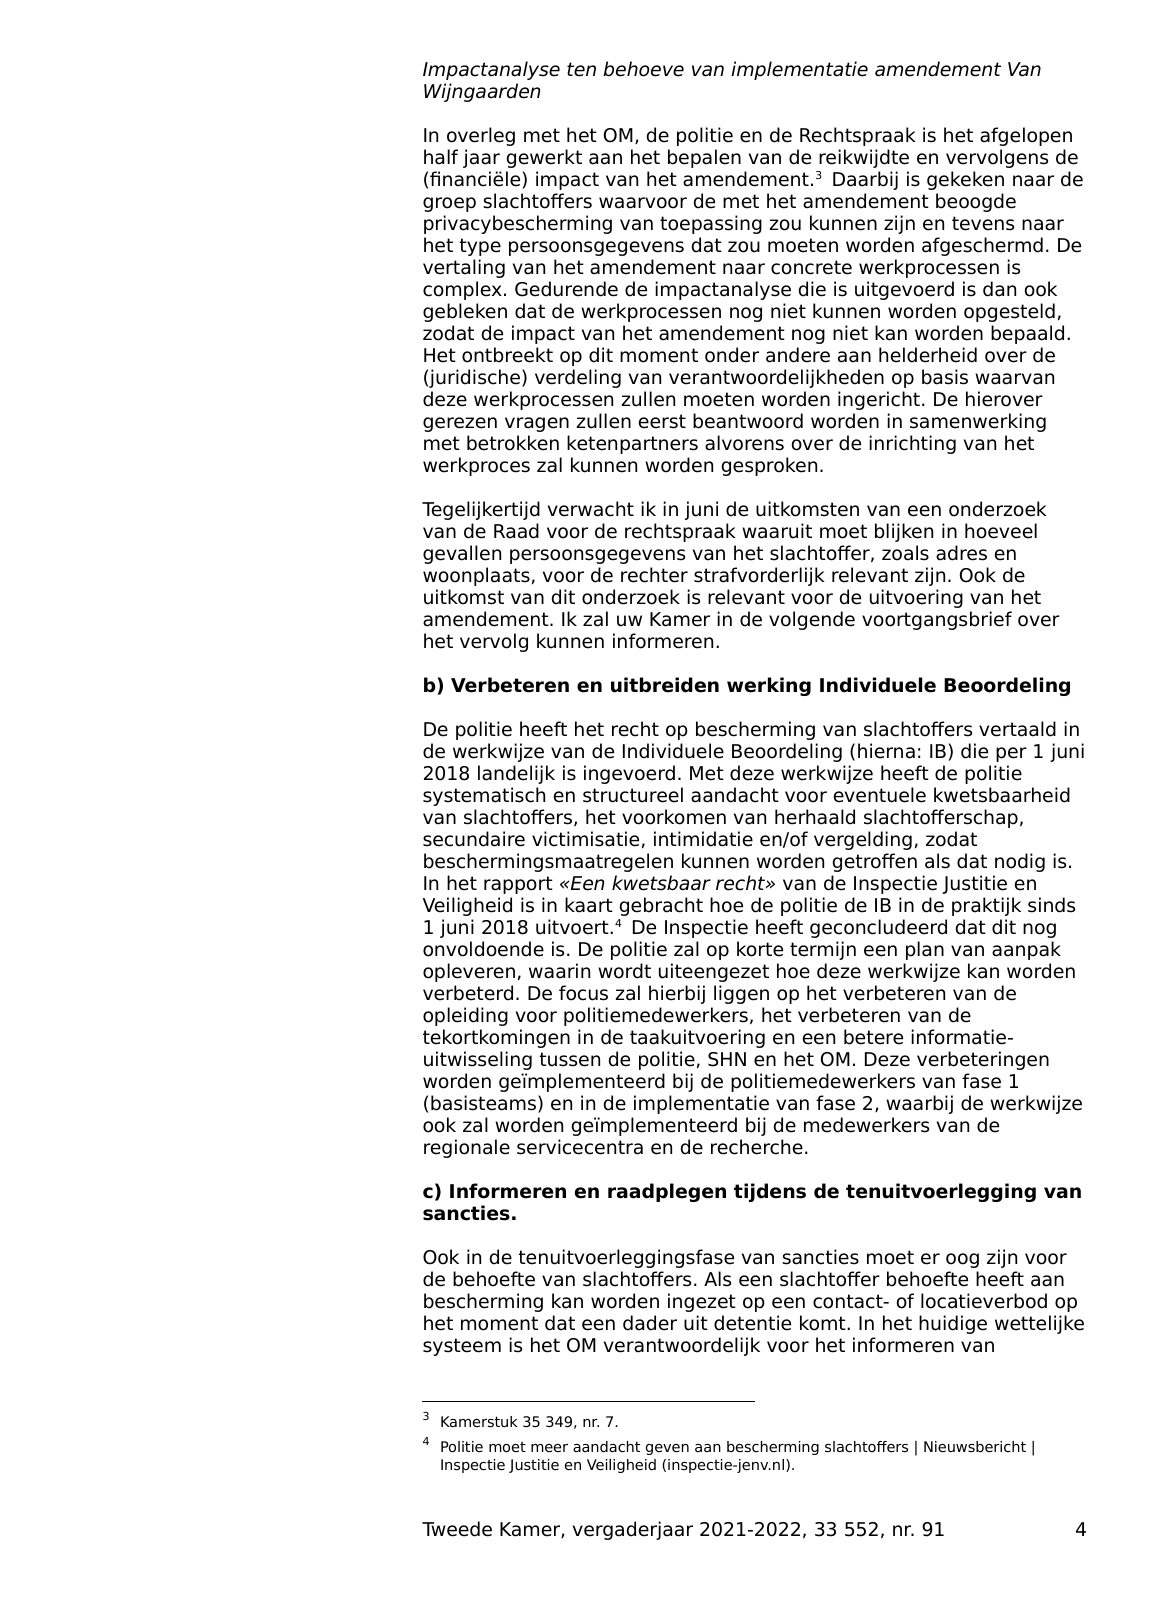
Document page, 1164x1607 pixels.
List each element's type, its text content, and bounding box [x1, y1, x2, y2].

text Kamerstuk 35 349, nr. 7. [422, 1410, 1087, 1432]
subtitle b) Verbeteren en uitbreiden werking Individuele Beoordeling [422, 675, 1087, 697]
text Tegelijkertijd verwacht ik in juni de uitkomsten van een onderzoek van de Raad voor de rechtspraak waaruit moet blijken in hoeveel gevallen persoonsgegevens van het slachtoffer, zoals adres en woonplaats, voor de rechter strafvorderlijk relevant zijn. Ook de uitkomst van dit onderzoek is relevant voor de uitvoering van het amendement. Ik zal uw Kamer in de volgende voortgangsbrief over het vervolg kunnen informeren. [422, 499, 1087, 653]
text De politie heeft het recht op bescherming van slachtoffers vertaald in de werkwijze van de Individuele Beoordeling (hierna: IB) die per 1 juni 2018 landelijk is ingevoerd. Met deze werkwijze heeft de politie systematisch en structureel aandacht voor eventuele kwetsbaarheid van slachtoffers, het voorkomen van herhaald slachtofferschap, secundaire victimisatie, intimidatie en/of vergelding, zodat beschermingsmaatregelen kunnen worden getroffen als dat nodig is. In het rapport «Een kwetsbaar recht» van de Inspectie Justitie en Veiligheid is in kaart gebracht hoe de politie de IB in de praktijk sinds 1 juni 2018 uitvoert. De Inspectie heeft geconcludeerd dat dit nog onvoldoende is. De politie zal op korte termijn een plan van aanpak opleveren, waarin wordt uiteengezet hoe deze werkwijze kan worden verbeterd. De focus zal hierbij liggen op het verbeteren van de opleiding voor politiemedewerkers, het verbeteren van de tekortkomingen in de taakuitvoering en een betere informatie-uitwisseling tussen de politie, SHN en het OM. Deze verbeteringen worden geïmplementeerd bij de politiemedewerkers van fase 1 (basisteams) en in de implementatie van fase 2, waarbij de werkwijze ook zal worden geïmplementeerd bij de medewerkers van de regionale servicecentra en de recherche. [422, 719, 1087, 1159]
text In overleg met het OM, de politie en de Rechtspraak is het afgelopen half jaar gewerkt aan het bepalen van de reikwijdte en vervolgens de (financiële) impact van het amendement. Daarbij is gekeken naar de groep slachtoffers waarvoor de met het amendement beoogde privacybescherming van toepassing zou kunnen zijn en tevens naar het type persoonsgegevens dat zou moeten worden afgeschermd. De vertaling van het amendement naar concrete werkprocessen is complex. Gedurende de impactanalyse die is uitgevoerd is dan ook gebleken dat de werkprocessen nog niet kunnen worden opgesteld, zodat de impact van het amendement nog niet kan worden bepaald. Het ontbreekt op dit moment onder andere aan helderheid over de (juridische) verdeling van verantwoordelijkheden op basis waarvan deze werkprocessen zullen moeten worden ingericht. De hierover gerezen vragen zullen eerst beantwoord worden in samenwerking met betrokken ketenpartners alvorens over de inrichting van het werkproces zal kunnen worden gesproken. [422, 125, 1087, 477]
text Ook in de tenuitvoerleggingsfase van sancties moet er oog zijn voor de behoefte van slachtoffers. Als een slachtoffer behoefte heeft aan bescherming kan worden ingezet op een contact- of locatieverbod op het moment dat een dader uit detentie komt. In het huidige wettelijke systeem is het OM verantwoordelijk voor het informeren van [422, 1247, 1087, 1357]
subtitle Impactanalyse ten behoeve van implementatie amendement Van Wijngaarden [422, 59, 1087, 103]
text Politie moet meer aandacht geven aan bescherming slachtoffers | Nieuwsbericht | Inspectie Justitie en Veiligheid (inspectie-jenv.nl). [422, 1435, 1087, 1474]
subtitle c) Informeren en raadplegen tijdens de tenuitvoerlegging van sancties. [422, 1181, 1087, 1225]
